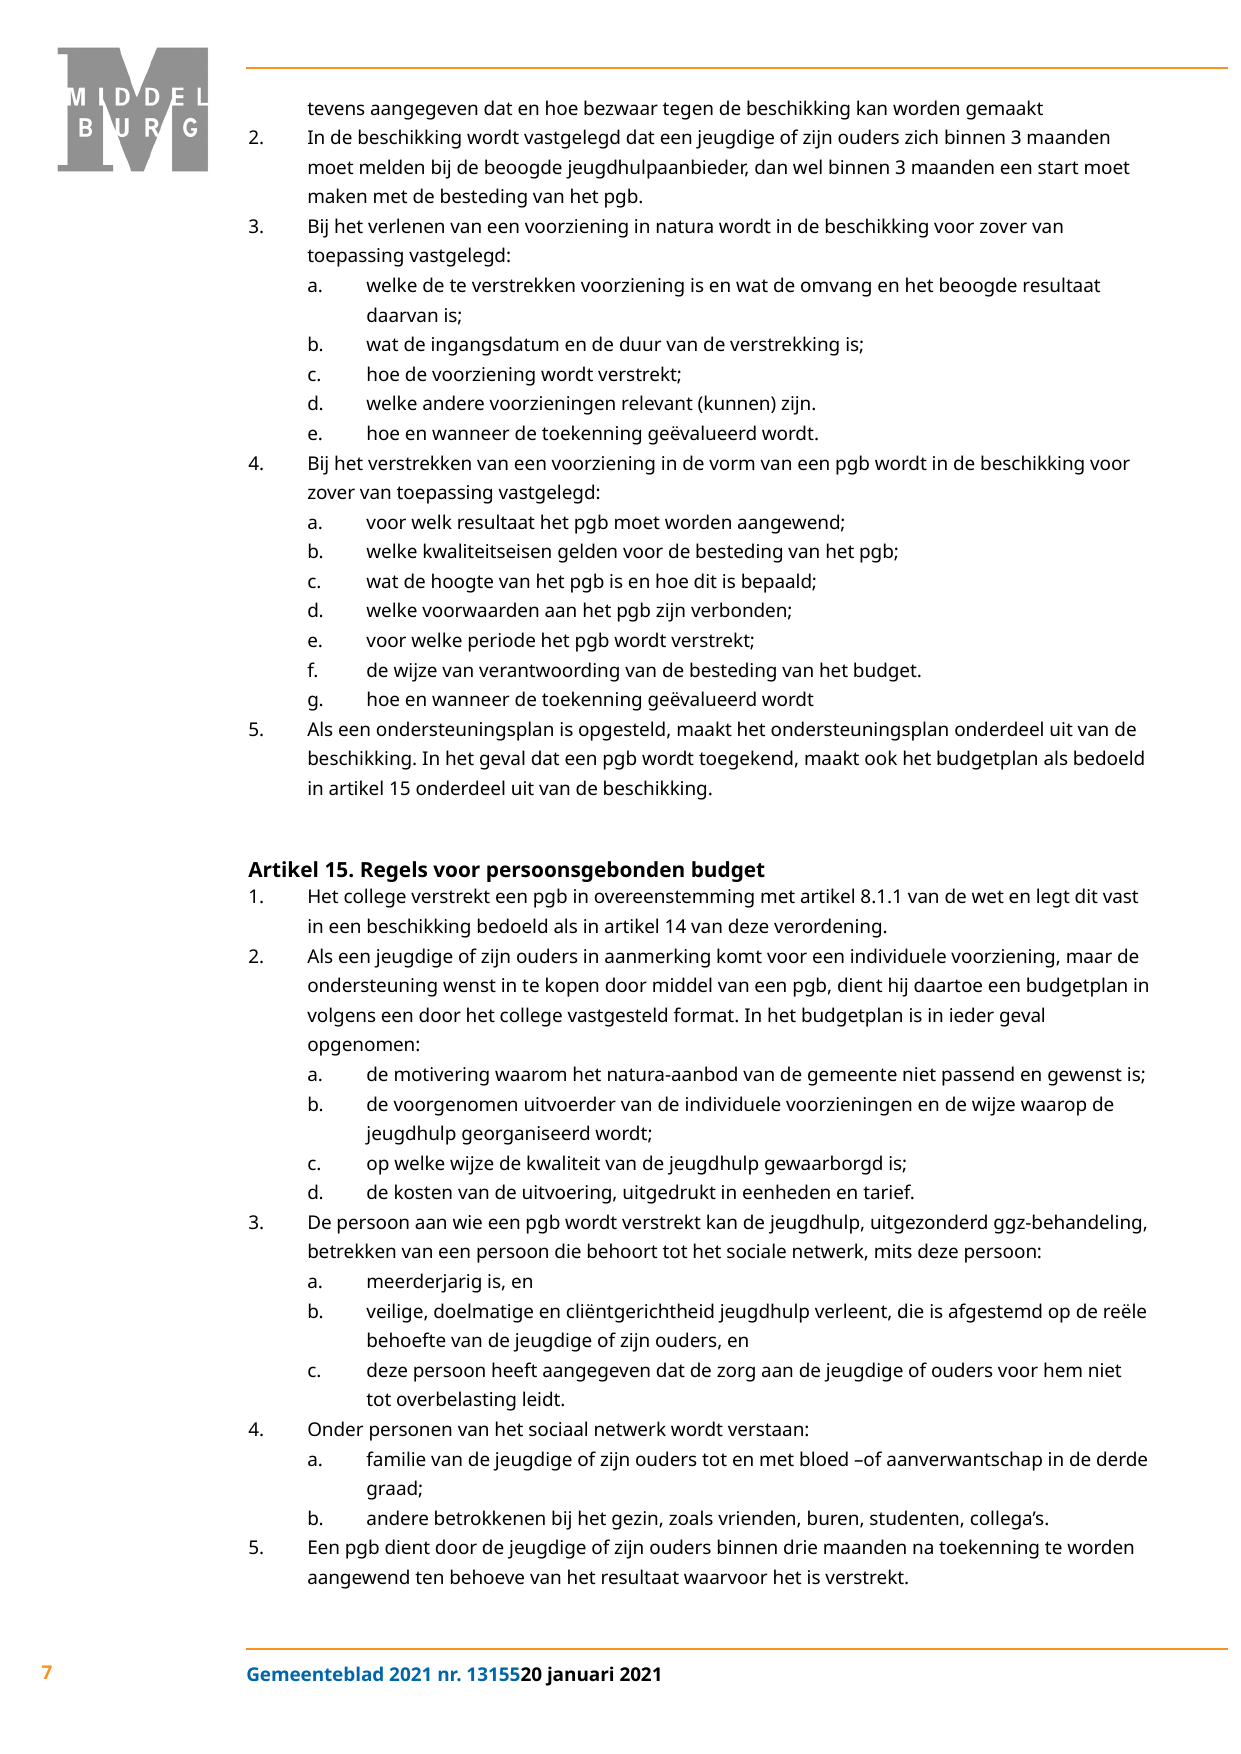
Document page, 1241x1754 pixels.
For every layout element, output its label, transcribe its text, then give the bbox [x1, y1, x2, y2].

list de motivering waarom het natura-aanbod van de gemeente niet passend en gewenst is; [307, 1061, 1152, 1087]
list welke de te verstrekken voorziening is en wat de omvang en het beoogde resultaat daarvan is; [307, 272, 1152, 328]
list Als een jeugdige of zijn ouders in aanmerking komt voor een individuele voorziening, maar de ondersteuning wenst in te kopen door middel van een pgb, dient hij daartoe een budgetplan in volgens een door het college vastgesteld format. In het budgetplan is in ieder geval opgenomen: [248, 943, 1152, 1057]
list Bij het verstrekken van een voorziening in de vorm van een pgb wordt in de beschikking voor zover van toepassing vastgelegd: [248, 450, 1152, 505]
list meerderjarig is, en [307, 1268, 1152, 1294]
list welke andere voorzieningen relevant (kunnen) zijn. [307, 391, 1152, 416]
list de kosten van de uitvoering, uitgedrukt in eenheden en tarief. [307, 1179, 1152, 1205]
list voor welke periode het pgb wordt verstrekt; [307, 627, 1152, 653]
list Onder personen van het sociaal netwerk wordt verstaan: [248, 1416, 1152, 1442]
list deze persoon heeft aangegeven dat de zorg aan de jeugdige of ouders voor hem niet tot overbelasting leidt. [307, 1357, 1152, 1412]
text Artikel 15. Regels voor persoonsgebonden budget [248, 855, 1152, 884]
list Bij het verlenen van een voorziening in natura wordt in de beschikking voor zover van toepassing vastgelegd: [248, 213, 1152, 268]
list de wijze van verantwoording van de besteding van het budget. [307, 657, 1152, 683]
list Een pgb dient door de jeugdige of zijn ouders binnen drie maanden na toekenning te worden aangewend ten behoeve van het resultaat waarvoor het is verstrekt. [248, 1534, 1152, 1590]
list voor welk resultaat het pgb moet worden aangewend; [307, 509, 1152, 535]
list familie van de jeugdige of zijn ouders tot en met bloed –of aanverwantschap in de derde graad; [307, 1446, 1152, 1501]
list hoe de voorziening wordt verstrekt; [307, 361, 1152, 387]
list Het college verstrekt een pgb in overeenstemming met artikel 8.1.1 van de wet en legt dit vast in een beschikking bedoeld als in artikel 14 van deze verordening. [248, 884, 1152, 939]
list de voorgenomen uitvoerder van de individuele voorzieningen en de wijze waarop de jeugdhulp georganiseerd wordt; [307, 1091, 1152, 1146]
list wat de hoogte van het pgb is en hoe dit is bepaald; [307, 568, 1152, 594]
list tevens aangegeven dat en hoe bezwaar tegen de beschikking kan worden gemaakt [248, 95, 1152, 121]
list andere betrokkenen bij het gezin, zoals vrienden, buren, studenten, collega’s. [307, 1505, 1152, 1531]
list welke kwaliteitseisen gelden voor de besteding van het pgb; [307, 538, 1152, 564]
list De persoon aan wie een pgb wordt verstrekt kan de jeugdhulp, uitgezonderd ggz-behandeling, betrekken van een persoon die behoort tot het sociale netwerk, mits deze persoon: [248, 1209, 1152, 1264]
list hoe en wanneer de toekenning geëvalueerd wordt [307, 686, 1152, 712]
picture [41, 47, 231, 172]
list hoe en wanneer de toekenning geëvalueerd wordt. [307, 420, 1152, 446]
list Als een ondersteuningsplan is opgesteld, maakt het ondersteuningsplan onderdeel uit van de beschikking. In het geval dat een pgb wordt toegekend, maakt ook het budgetplan als bedoeld in artikel 15 onderdeel uit van de beschikking. [248, 716, 1152, 801]
list veilige, doelmatige en cliëntgerichtheid jeugdhulp verleent, die is afgestemd op de reële behoefte van de jeugdige of zijn ouders, en [307, 1298, 1152, 1353]
list wat de ingangsdatum en de duur van de verstrekking is; [307, 331, 1152, 357]
list In de beschikking wordt vastgelegd dat een jeugdige of zijn ouders zich binnen 3 maanden moet melden bij de beoogde jeugdhulpaanbieder, dan wel binnen 3 maanden een start moet maken met de besteding van het pgb. [248, 124, 1152, 209]
list op welke wijze de kwaliteit van de jeugdhulp gewaarborgd is; [307, 1150, 1152, 1176]
list welke voorwaarden aan het pgb zijn verbonden; [307, 598, 1152, 623]
